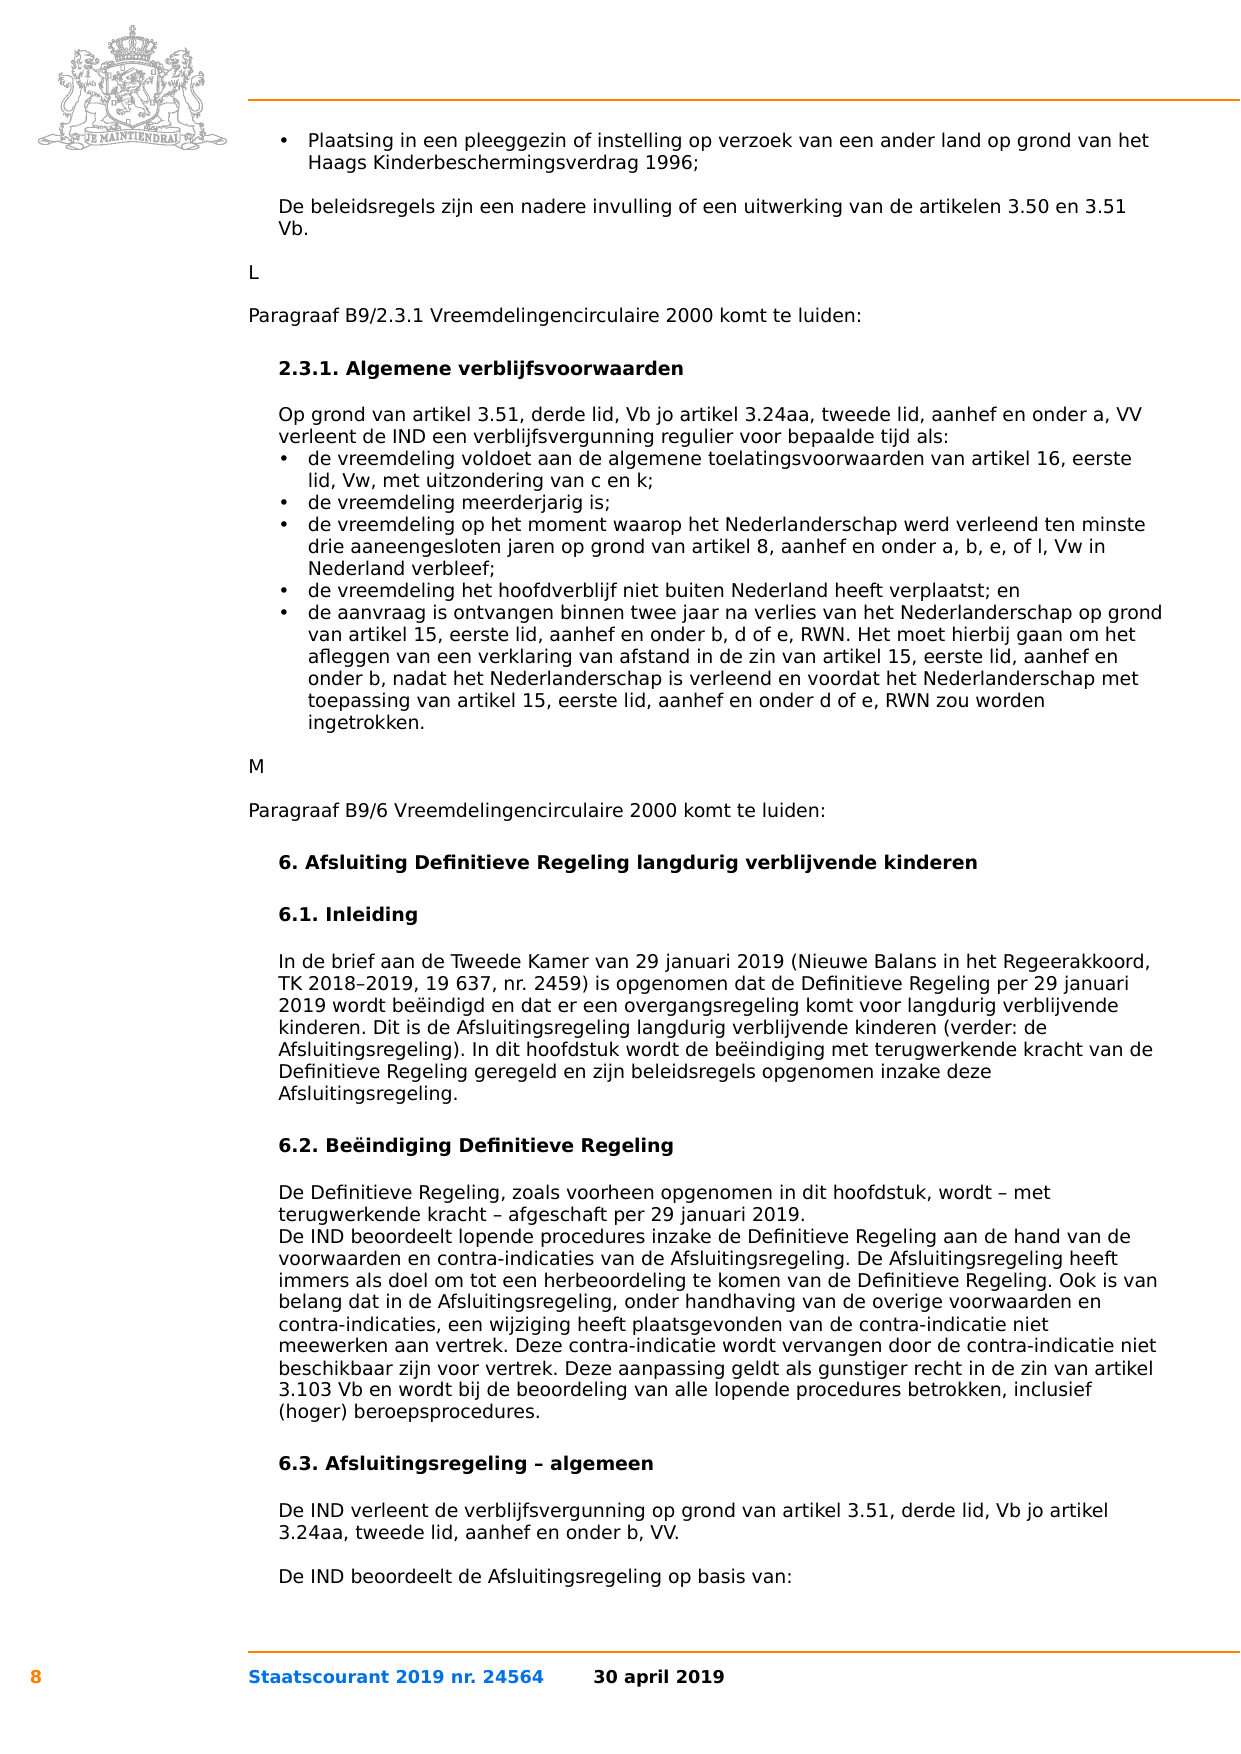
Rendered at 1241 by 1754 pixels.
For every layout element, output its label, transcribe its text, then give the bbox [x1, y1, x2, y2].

text De IND beoordeelt de Afsluitingsregeling op basis van: [278, 1566, 1163, 1588]
subtitle 6.1. Inleiding [278, 904, 1163, 926]
text Paragraaf B9/6 Vreemdelingencirculaire 2000 komt te luiden: [248, 800, 1163, 822]
text M [248, 756, 1163, 778]
text Paragraaf B9/2.3.1 Vreemdelingencirculaire 2000 komt te luiden: [248, 305, 1163, 327]
picture [38, 25, 227, 150]
text De beleidsregels zijn een nadere invulling of een uitwerking van de artikelen 3.50 en 3.51 Vb. [278, 196, 1163, 240]
text Op grond van artikel 3.51, derde lid, Vb jo artikel 3.24aa, tweede lid, aanhef en onder a, VV verleent de IND een verblijfsvergunning regulier voor bepaalde tijd als: [278, 404, 1163, 448]
subtitle 2.3.1. Algemene verblijfsvoorwaarden [278, 357, 1163, 379]
text De IND beoordeelt lopende procedures inzake de Definitieve Regeling aan de hand van de voorwaarden en contra-indicaties van de Afsluitingsregeling. De Afsluitingsregeling heeft immers als doel om tot een herbeoordeling te komen van de Definitieve Regeling. Ook is van belang dat in de Afsluitingsregeling, onder handhaving van de overige voorwaarden en contra-indicaties, een wijziging heeft plaatsgevonden van de contra-indicatie niet meewerken aan vertrek. Deze contra-indicatie wordt vervangen door de contra-indicatie niet beschikbaar zijn voor vertrek. Deze aanpassing geldt als gunstiger recht in de zin van artikel 3.103 Vb en wordt bij de beoordeling van alle lopende procedures betrokken, inclusief (hoger) beroepsprocedures. [278, 1226, 1163, 1423]
text De IND verleent de verblijfsvergunning op grond van artikel 3.51, derde lid, Vb jo artikel 3.24aa, tweede lid, aanhef en onder b, VV. [278, 1500, 1163, 1544]
text • de aanvraag is ontvangen binnen twee jaar na verlies van het Nederlanderschap op grond van artikel 15, eerste lid, aanhef en onder b, d of e, RWN. Het moet hierbij gaan om het afleggen van een verklaring van afstand in de zin van artikel 15, eerste lid, aanhef en onder b, nadat het Nederlanderschap is verleend en voordat het Nederlanderschap met toepassing van artikel 15, eerste lid, aanhef en onder d of e, RWN zou worden ingetrokken. [278, 602, 1163, 734]
text De Definitieve Regeling, zoals voorheen opgenomen in dit hoofdstuk, wordt – met terugwerkende kracht – afgeschaft per 29 januari 2019. [278, 1182, 1163, 1226]
subtitle 6.3. Afsluitingsregeling – algemeen [278, 1453, 1163, 1475]
text • de vreemdeling meerderjarig is; [278, 492, 1163, 514]
subtitle 6. Afsluiting Definitieve Regeling langdurig verblijvende kinderen [278, 852, 1163, 874]
text • de vreemdeling op het moment waarop het Nederlanderschap werd verleend ten minste drie aaneengesloten jaren op grond van artikel 8, aanhef en onder a, b, e, of l, Vw in Nederland verbleef; [278, 514, 1163, 580]
text • de vreemdeling het hoofdverblijf niet buiten Nederland heeft verplaatst; en [278, 580, 1163, 602]
subtitle 6.2. Beëindiging Definitieve Regeling [278, 1134, 1163, 1157]
text • Plaatsing in een pleeggezin of instelling op verzoek van een ander land op grond van het Haags Kinderbeschermingsverdrag 1996; [278, 130, 1163, 174]
text L [248, 262, 1163, 283]
text In de brief aan de Tweede Kamer van 29 januari 2019 (Nieuwe Balans in het Regeerakkoord, TK 2018–2019, 19 637, nr. 2459) is opgenomen dat de Definitieve Regeling per 29 januari 2019 wordt beëindigd en dat er een overgangsregeling komt voor langdurig verblijvende kinderen. Dit is de Afsluitingsregeling langdurig verblijvende kinderen (verder: de Afsluitingsregeling). In dit hoofdstuk wordt de beëindiging met terugwerkende kracht van de Definitieve Regeling geregeld en zijn beleidsregels opgenomen inzake deze Afsluitingsregeling. [278, 951, 1163, 1104]
text • de vreemdeling voldoet aan de algemene toelatingsvoorwaarden van artikel 16, eerste lid, Vw, met uitzondering van c en k; [278, 448, 1163, 492]
